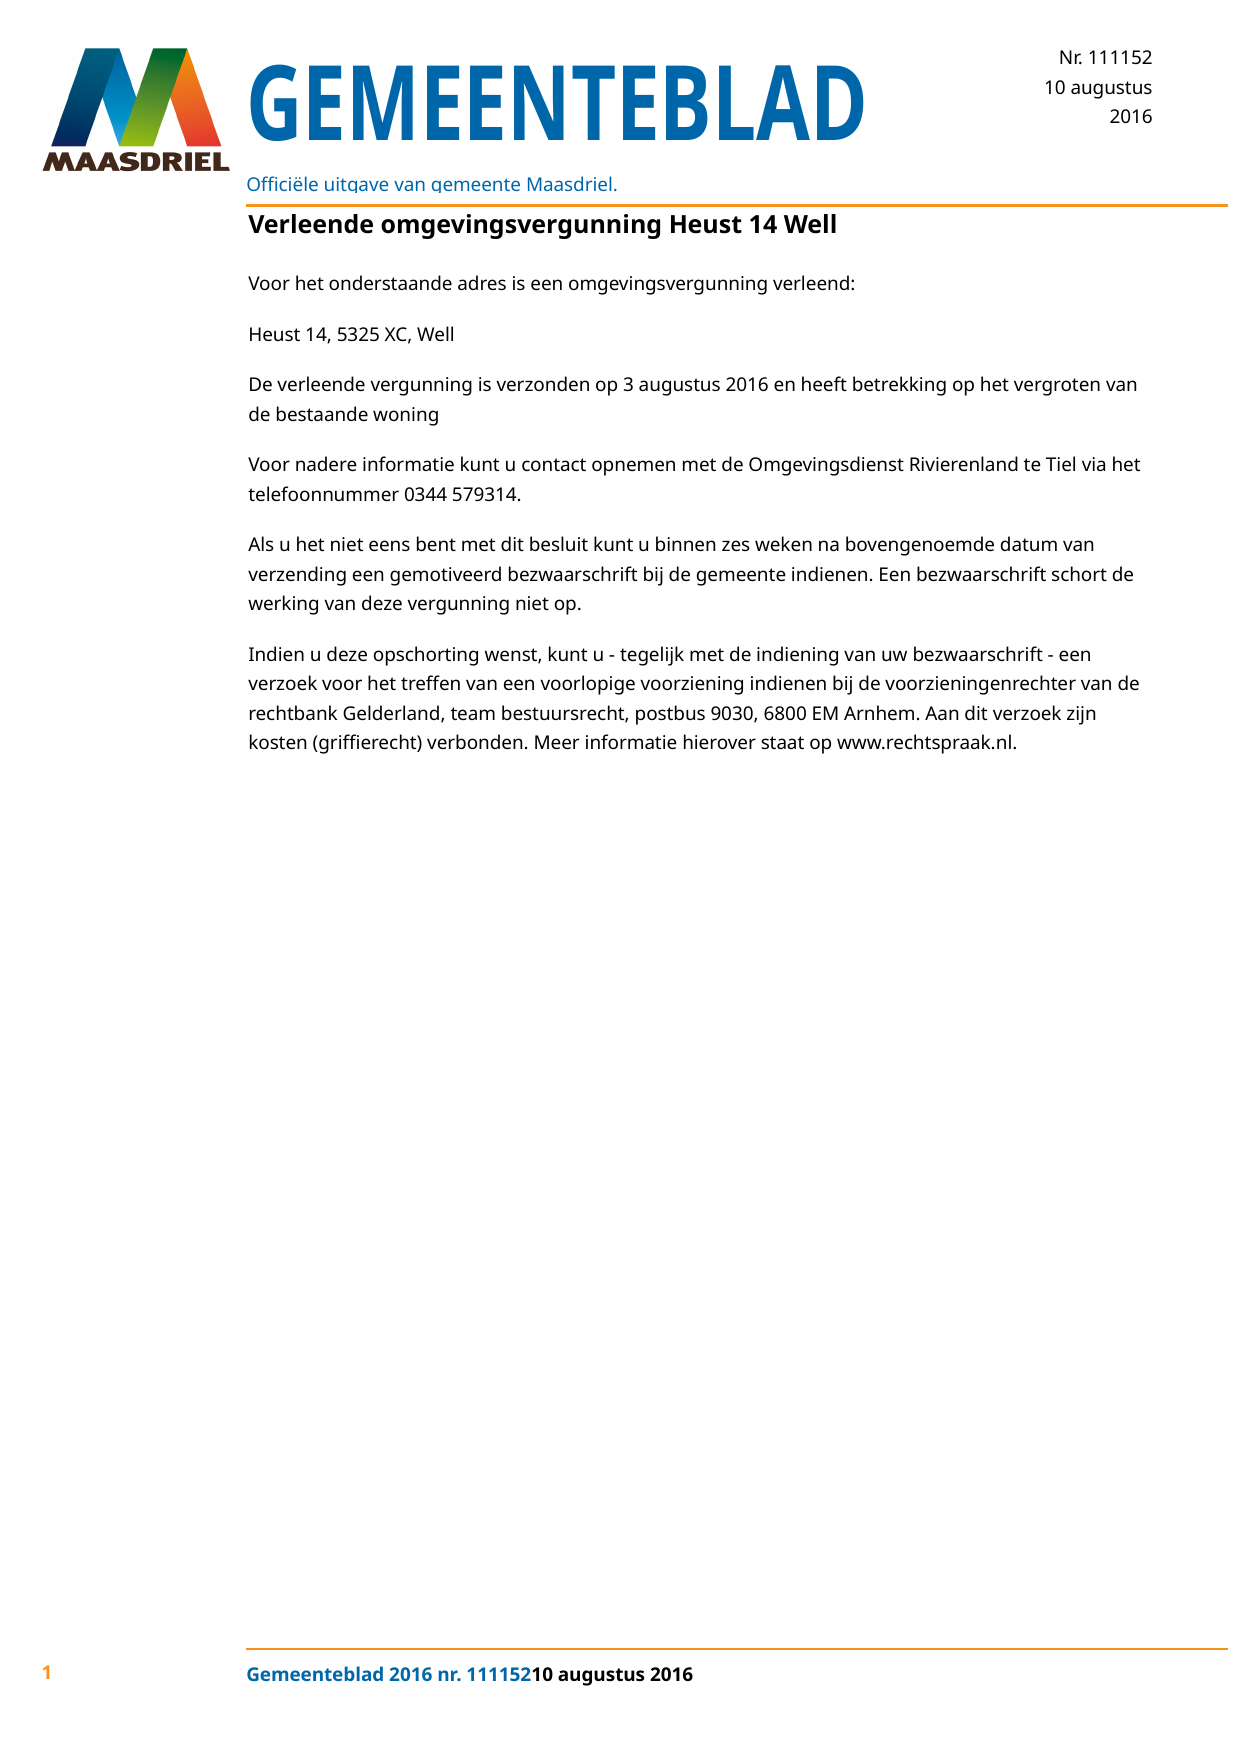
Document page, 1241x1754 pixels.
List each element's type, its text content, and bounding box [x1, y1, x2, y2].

text Indien u deze opschorting wenst, kunt u - tegelijk met de indiening van uw bezwaarschrift - een verzoek voor het treffen van een voorlopige voorziening indienen bij de voorzieningenrechter van de rechtbank Gelderland, team bestuursrecht, postbus 9030, 6800 EM Arnhem. Aan dit verzoek zijn kosten (griffierecht) verbonden. Meer informatie hierover staat op www.rechtspraak.nl. [248, 641, 1152, 755]
text Voor het onderstaande adres is een omgevingsvergunning verleend: [248, 270, 1152, 296]
text Voor nadere informatie kunt u contact opnemen met de Omgevingsdienst Rivierenland te Tiel via het telefoonnummer 0344 579314. [248, 451, 1152, 506]
text Heust 14, 5325 XC, Well [248, 321, 1152, 346]
picture [41, 47, 231, 172]
text De verleende vergunning is verzonden op 3 augustus 2016 en heeft betrekking op het vergroten van de bestaande woning [248, 371, 1152, 426]
text Als u het niet eens bent met dit besluit kunt u binnen zes weken na bovengenoemde datum van verzending een gemotiveerd bezwaarschrift bij de gemeente indienen. Een bezwaarschrift schort de werking van deze vergunning niet op. [248, 531, 1152, 616]
text Verleende omgevingsvergunning Heust 14 Well [248, 207, 1152, 241]
